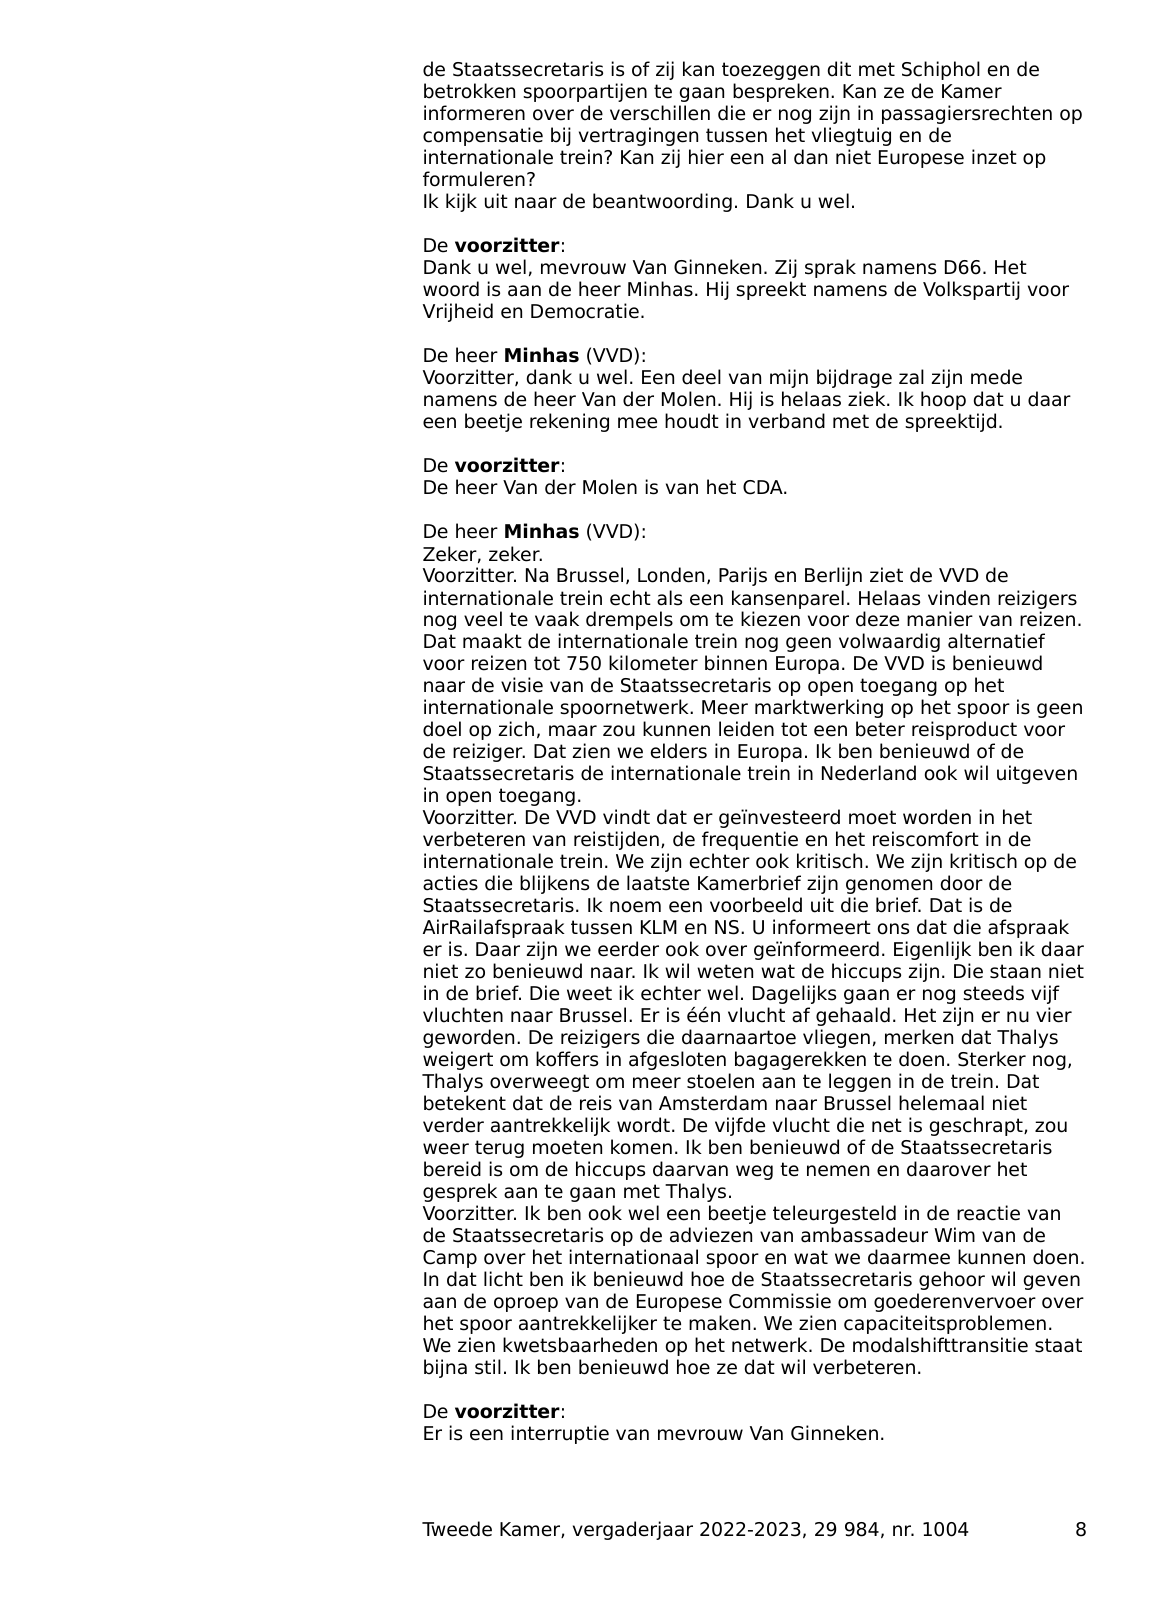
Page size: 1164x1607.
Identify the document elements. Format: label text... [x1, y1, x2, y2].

text Voorzitter. Ik ben ook wel een beetje teleurgesteld in de reactie van de Staatssecretaris op de adviezen van ambassadeur Wim van de Camp over het internationaal spoor en wat we daarmee kunnen doen. In dat licht ben ik benieuwd hoe de Staatssecretaris gehoor wil geven aan de oproep van de Europese Commissie om goederenvervoer over het spoor aantrekkelijker te maken. We zien capaciteitsproblemen. We zien kwetsbaarheden op het netwerk. De modalshifttransitie staat bijna stil. Ik ben benieuwd hoe ze dat wil verbeteren. [422, 1203, 1087, 1379]
text De heer Minhas (VVD): [422, 521, 1087, 543]
text Voorzitter. De VVD vindt dat er geïnvesteerd moet worden in het verbeteren van reistijden, de frequentie en het reiscomfort in de internationale trein. We zijn echter ook kritisch. We zijn kritisch op de acties die blijkens de laatste Kamerbrief zijn genomen door de Staatssecretaris. Ik noem een voorbeeld uit die brief. Dat is de AirRailafspraak tussen KLM en NS. U informeert ons dat die afspraak er is. Daar zijn we eerder ook over geïnformeerd. Eigenlijk ben ik daar niet zo benieuwd naar. Ik wil weten wat de hiccups zijn. Die staan niet in de brief. Die weet ik echter wel. Dagelijks gaan er nog steeds vijf vluchten naar Brussel. Er is één vlucht af gehaald. Het zijn er nu vier geworden. De reizigers die daarnaartoe vliegen, merken dat Thalys weigert om koffers in afgesloten bagagerekken te doen. Sterker nog, Thalys overweegt om meer stoelen aan te leggen in de trein. Dat betekent dat de reis van Amsterdam naar Brussel helemaal niet verder aantrekkelijk wordt. De vijfde vlucht die net is geschrapt, zou weer terug moeten komen. Ik ben benieuwd of de Staatssecretaris bereid is om de hiccups daarvan weg te nemen en daarover het gesprek aan te gaan met Thalys. [422, 807, 1087, 1203]
text Voorzitter. Na Brussel, Londen, Parijs en Berlijn ziet de VVD de internationale trein echt als een kansenparel. Helaas vinden reizigers nog veel te vaak drempels om te kiezen voor deze manier van reizen. Dat maakt de internationale trein nog geen volwaardig alternatief voor reizen tot 750 kilometer binnen Europa. De VVD is benieuwd naar de visie van de Staatssecretaris op open toegang op het internationale spoornetwerk. Meer marktwerking op het spoor is geen doel op zich, maar zou kunnen leiden tot een beter reisproduct voor de reiziger. Dat zien we elders in Europa. Ik ben benieuwd of de Staatssecretaris de internationale trein in Nederland ook wil uitgeven in open toegang. [422, 565, 1087, 807]
text Voorzitter, dank u wel. Een deel van mijn bijdrage zal zijn mede namens de heer Van der Molen. Hij is helaas ziek. Ik hoop dat u daar een beetje rekening mee houdt in verband met de spreektijd. [422, 367, 1087, 433]
text De voorzitter: [422, 1401, 1087, 1423]
text Zeker, zeker. [422, 543, 1087, 565]
text De heer Minhas (VVD): [422, 345, 1087, 367]
text De voorzitter: [422, 455, 1087, 477]
text Dank u wel, mevrouw Van Ginneken. Zij sprak namens D66. Het woord is aan de heer Minhas. Hij spreekt namens de Volkspartij voor Vrijheid en Democratie. [422, 257, 1087, 323]
text de Staatssecretaris is of zij kan toezeggen dit met Schiphol en de betrokken spoorpartijen te gaan bespreken. Kan ze de Kamer informeren over de verschillen die er nog zijn in passagiersrechten op compensatie bij vertragingen tussen het vliegtuig en de internationale trein? Kan zij hier een al dan niet Europese inzet op formuleren? [422, 59, 1087, 191]
text De heer Van der Molen is van het CDA. [422, 477, 1087, 499]
text Er is een interruptie van mevrouw Van Ginneken. [422, 1423, 1087, 1445]
text De voorzitter: [422, 235, 1087, 257]
text Ik kijk uit naar de beantwoording. Dank u wel. [422, 191, 1087, 213]
